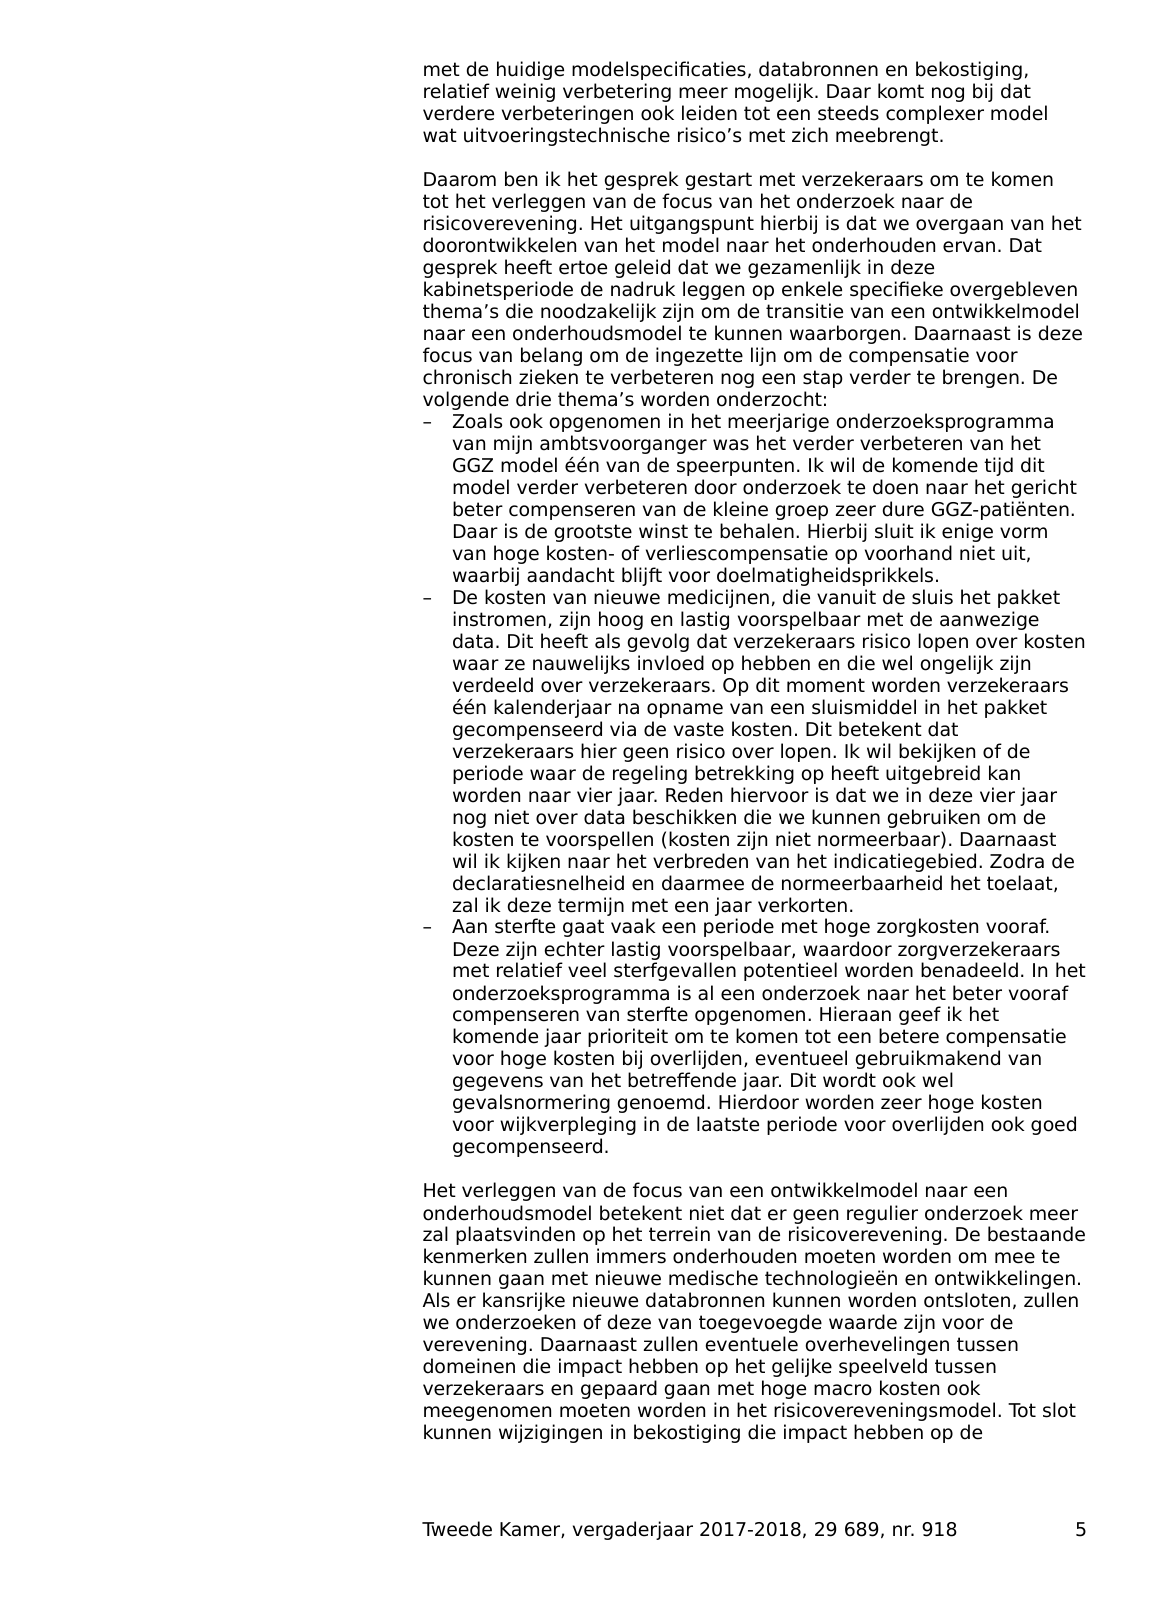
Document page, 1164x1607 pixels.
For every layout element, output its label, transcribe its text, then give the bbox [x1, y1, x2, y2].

text – Aan sterfte gaat vaak een periode met hoge zorgkosten vooraf. Deze zijn echter lastig voorspelbaar, waardoor zorgverzekeraars met relatief veel sterfgevallen potentieel worden benadeeld. In het onderzoeksprogramma is al een onderzoek naar het beter vooraf compenseren van sterfte opgenomen. Hieraan geef ik het komende jaar prioriteit om te komen tot een betere compensatie voor hoge kosten bij overlijden, eventueel gebruikmakend van gegevens van het betreffende jaar. Dit wordt ook wel gevalsnormering genoemd. Hierdoor worden zeer hoge kosten voor wijkverpleging in de laatste periode voor overlijden ook goed gecompenseerd. [422, 916, 1087, 1158]
text – De kosten van nieuwe medicijnen, die vanuit de sluis het pakket instromen, zijn hoog en lastig voorspelbaar met de aanwezige data. Dit heeft als gevolg dat verzekeraars risico lopen over kosten waar ze nauwelijks invloed op hebben en die wel ongelijk zijn verdeeld over verzekeraars. Op dit moment worden verzekeraars één kalenderjaar na opname van een sluismiddel in het pakket gecompenseerd via de vaste kosten. Dit betekent dat verzekeraars hier geen risico over lopen. Ik wil bekijken of de periode waar de regeling betrekking op heeft uitgebreid kan worden naar vier jaar. Reden hiervoor is dat we in deze vier jaar nog niet over data beschikken die we kunnen gebruiken om de kosten te voorspellen (kosten zijn niet normeerbaar). Daarnaast wil ik kijken naar het verbreden van het indicatiegebied. Zodra de declaratiesnelheid en daarmee de normeerbaarheid het toelaat, zal ik deze termijn met een jaar verkorten. [422, 587, 1087, 916]
text Daarom ben ik het gesprek gestart met verzekeraars om te komen tot het verleggen van de focus van het onderzoek naar de risicoverevening. Het uitgangspunt hierbij is dat we overgaan van het doorontwikkelen van het model naar het onderhouden ervan. Dat gesprek heeft ertoe geleid dat we gezamenlijk in deze kabinetsperiode de nadruk leggen op enkele specifieke overgebleven thema’s die noodzakelijk zijn om de transitie van een ontwikkelmodel naar een onderhoudsmodel te kunnen waarborgen. Daarnaast is deze focus van belang om de ingezette lijn om de compensatie voor chronisch zieken te verbeteren nog een stap verder te brengen. De volgende drie thema’s worden onderzocht: [422, 169, 1087, 411]
text met de huidige modelspecificaties, databronnen en bekostiging, relatief weinig verbetering meer mogelijk. Daar komt nog bij dat verdere verbeteringen ook leiden tot een steeds complexer model wat uitvoeringstechnische risico’s met zich meebrengt. [422, 59, 1087, 147]
text – Zoals ook opgenomen in het meerjarige onderzoeksprogramma van mijn ambtsvoorganger was het verder verbeteren van het GGZ model één van de speerpunten. Ik wil de komende tijd dit model verder verbeteren door onderzoek te doen naar het gericht beter compenseren van de kleine groep zeer dure GGZ-patiënten. Daar is de grootste winst te behalen. Hierbij sluit ik enige vorm van hoge kosten- of verliescompensatie op voorhand niet uit, waarbij aandacht blijft voor doelmatigheidsprikkels. [422, 411, 1087, 587]
text Het verleggen van de focus van een ontwikkelmodel naar een onderhoudsmodel betekent niet dat er geen regulier onderzoek meer zal plaatsvinden op het terrein van de risicoverevening. De bestaande kenmerken zullen immers onderhouden moeten worden om mee te kunnen gaan met nieuwe medische technologieën en ontwikkelingen. Als er kansrijke nieuwe databronnen kunnen worden ontsloten, zullen we onderzoeken of deze van toegevoegde waarde zijn voor de verevening. Daarnaast zullen eventuele overhevelingen tussen domeinen die impact hebben op het gelijke speelveld tussen verzekeraars en gepaard gaan met hoge macro kosten ook meegenomen moeten worden in het risicovereveningsmodel. Tot slot kunnen wijzigingen in bekostiging die impact hebben op de [422, 1180, 1087, 1444]
